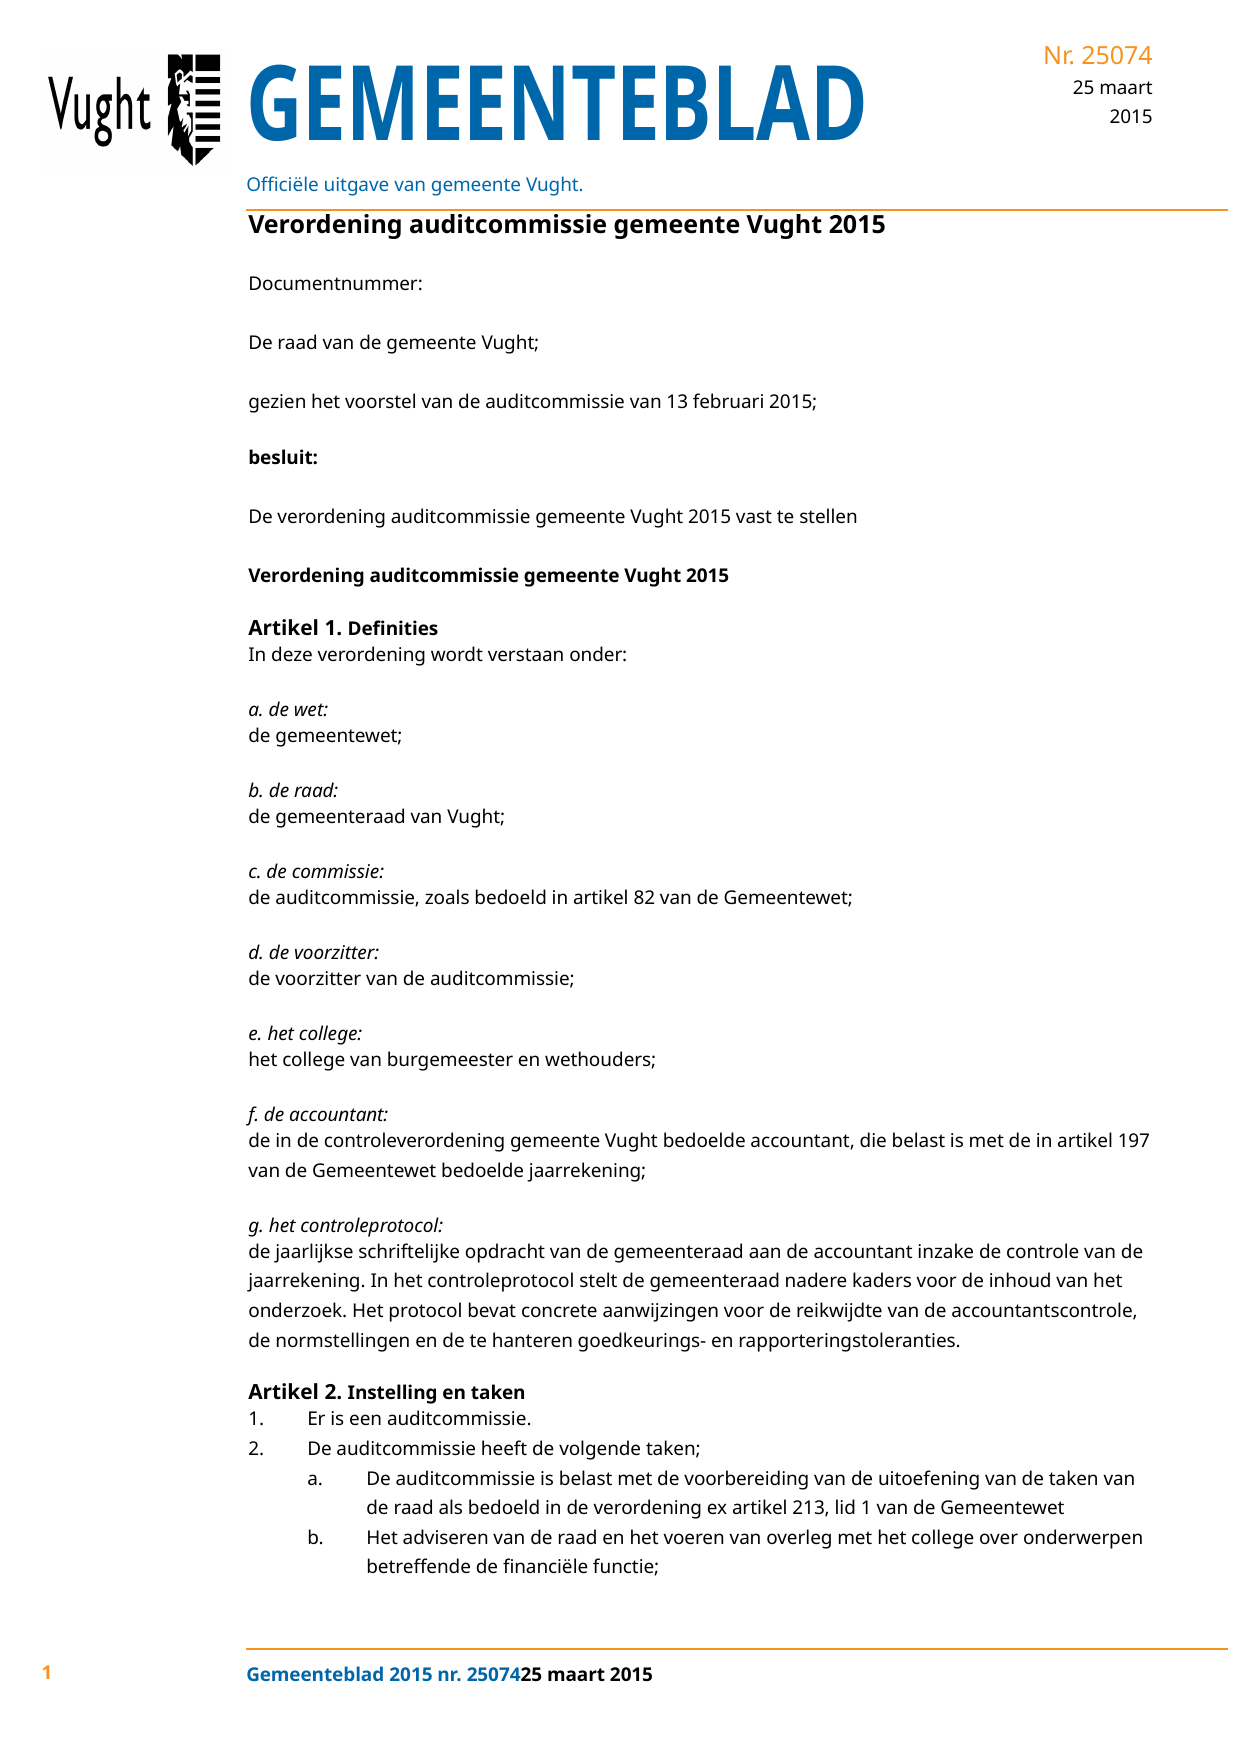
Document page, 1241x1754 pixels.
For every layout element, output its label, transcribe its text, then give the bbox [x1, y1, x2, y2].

text g. het controleprotocol: [248, 1212, 1152, 1238]
text de jaarlijkse schriftelijke opdracht van de gemeenteraad aan de accountant inzake de controle van de jaarrekening. In het controleprotocol stelt de gemeenteraad nadere kaders voor de inhoud van het onderzoek. Het protocol bevat concrete aanwijzingen voor de reikwijdte van de accountantscontrole, de normstellingen en de te hanteren goedkeurings- en rapporteringstoleranties. [248, 1238, 1152, 1352]
text b. de raad: [248, 777, 1152, 803]
text de voorzitter van de auditcommissie; [248, 965, 1152, 991]
text de gemeentewet; [248, 722, 1152, 748]
text de auditcommissie, zoals bedoeld in artikel 82 van de Gemeentewet; [248, 884, 1152, 910]
list Er is een auditcommissie. [248, 1406, 1152, 1431]
text de in de controleverordening gemeente Vught bedoelde accountant, die belast is met de in artikel 197 van de Gemeentewet bedoelde jaarrekening; [248, 1127, 1152, 1183]
text c. de commissie: [248, 858, 1152, 884]
text De raad van de gemeente Vught; [248, 329, 1152, 355]
text Verordening auditcommissie gemeente Vught 2015 [248, 562, 1152, 588]
text d. de voorzitter: [248, 939, 1152, 965]
text de gemeenteraad van Vught; [248, 803, 1152, 829]
text a. de wet: [248, 696, 1152, 722]
list De auditcommissie is belast met de voorbereiding van de uitoefening van de taken van de raad als bedoeld in de verordening ex artikel 213, lid 1 van de Gemeentewet [307, 1465, 1152, 1520]
text De verordening auditcommissie gemeente Vught 2015 vast te stellen [248, 503, 1152, 529]
text Artikel 1. Definities [248, 613, 1152, 641]
text Artikel 2. Instelling en taken [248, 1377, 1152, 1406]
text In deze verordening wordt verstaan onder: [248, 641, 1152, 667]
text het college van burgemeester en wethouders; [248, 1046, 1152, 1072]
list Het adviseren van de raad en het voeren van overleg met het college over onderwerpen betreffende de financiële functie; [307, 1524, 1152, 1579]
text besluit: [248, 444, 1152, 470]
text f. de accountant: [248, 1102, 1152, 1127]
text Documentnummer: [248, 270, 1152, 296]
text Verordening auditcommissie gemeente Vught 2015 [248, 211, 1152, 241]
list De auditcommissie heeft de volgende taken; [248, 1435, 1152, 1461]
picture [41, 47, 231, 172]
text gezien het voorstel van de auditcommissie van 13 februari 2015; [248, 389, 1152, 414]
text e. het college: [248, 1021, 1152, 1046]
